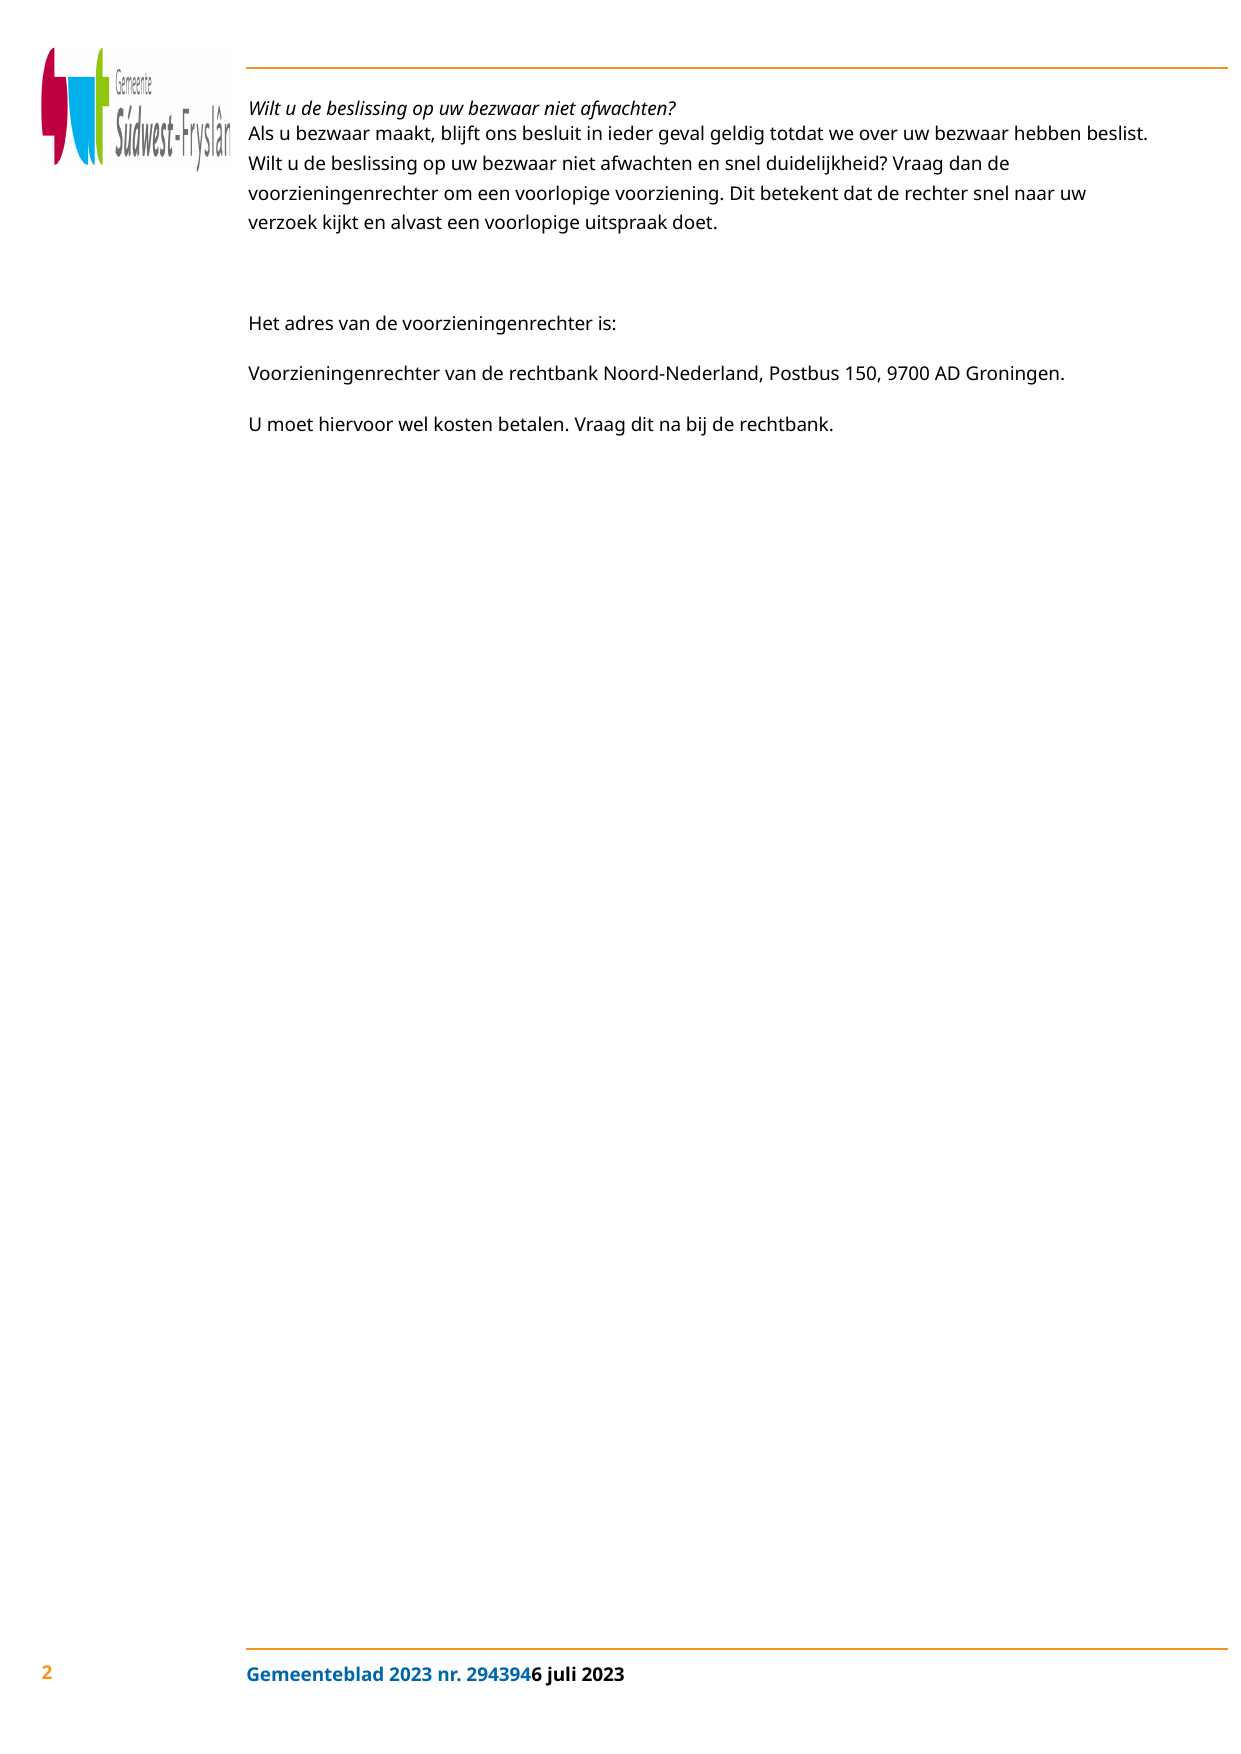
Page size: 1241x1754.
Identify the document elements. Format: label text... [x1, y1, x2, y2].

picture [41, 47, 231, 172]
text U moet hiervoor wel kosten betalen. Vraag dit na bij de rechtbank. [248, 411, 1152, 437]
text Als u bezwaar maakt, blijft ons besluit in ieder geval geldig totdat we over uw bezwaar hebben beslist. Wilt u de beslissing op uw bezwaar niet afwachten en snel duidelijkheid? Vraag dan de voorzieningenrechter om een voorlopige voorziening. Dit betekent dat de rechter snel naar uw verzoek kijkt en alvast een voorlopige uitspraak doet. [248, 121, 1152, 235]
text Wilt u de beslissing op uw bezwaar niet afwachten? [248, 95, 1152, 121]
text Voorzieningenrechter van de rechtbank Noord-Nederland, Postbus 150, 9700 AD Groningen. [248, 361, 1152, 386]
text Het adres van de voorzieningenrechter is: [248, 310, 1152, 336]
